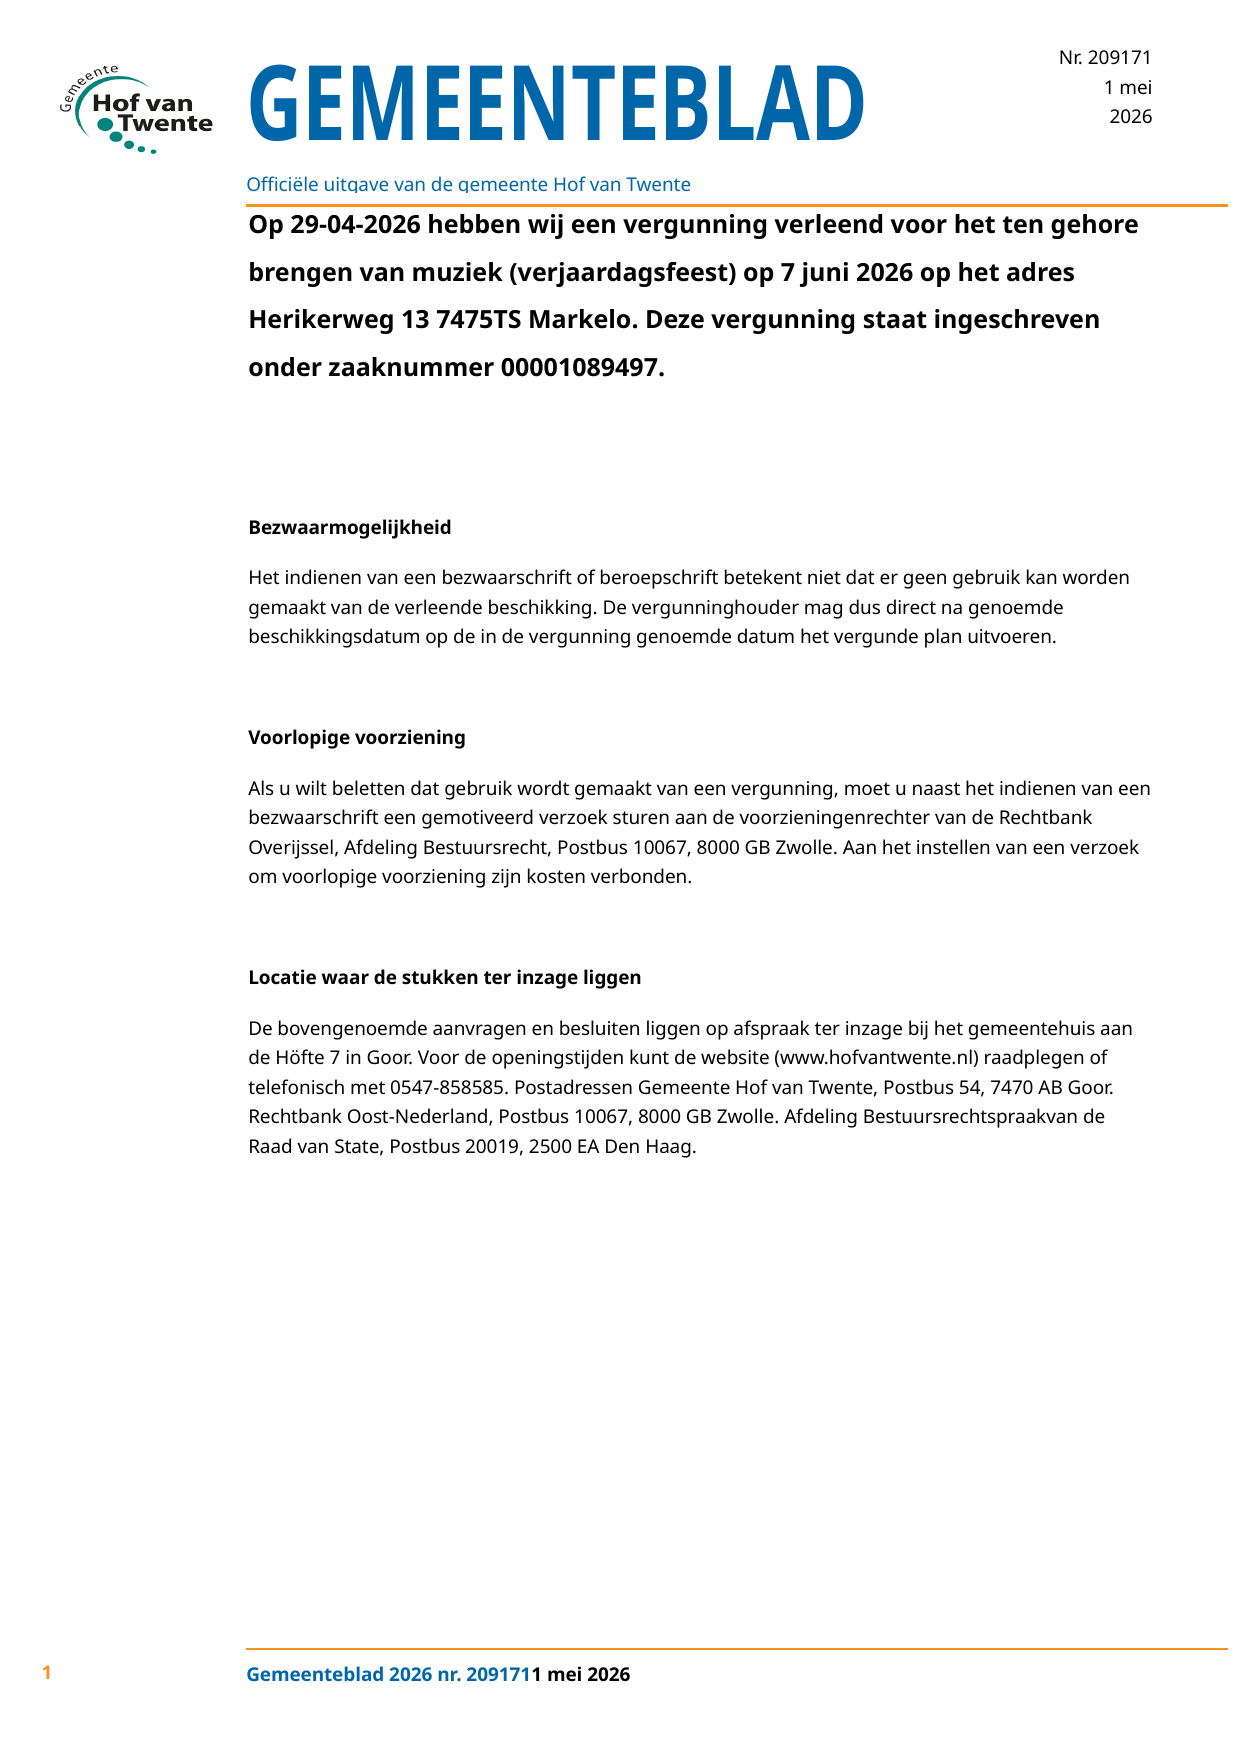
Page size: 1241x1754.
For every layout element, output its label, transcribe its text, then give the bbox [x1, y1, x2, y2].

picture [41, 47, 231, 172]
text Voorlopige voorziening [248, 724, 1152, 750]
text De bovengenoemde aanvragen en besluiten liggen op afspraak ter inzage bij het gemeentehuis aan de Höfte 7 in Goor. Voor de openingstijden kunt de website (www.hofvantwente.nl) raadplegen of telefonisch met 0547-858585. Postadressen Gemeente Hof van Twente, Postbus 54, 7470 AB Goor. Rechtbank Oost-Nederland, Postbus 10067, 8000 GB Zwolle. Afdeling Bestuursrechtspraakvan de Raad van State, Postbus 20019, 2500 EA Den Haag. [248, 1015, 1152, 1159]
text Op 29-04-2026 hebben wij een vergunning verleend voor het ten gehore brengen van muziek (verjaardagsfeest) op 7 juni 2026 op het adres Herikerweg 13 7475TS Markelo. Deze vergunning staat ingeschreven onder zaaknummer 00001089497. [248, 207, 1152, 384]
text Als u wilt beletten dat gebruik wordt gemaakt van een vergunning, moet u naast het indienen van een bezwaarschrift een gemotiveerd verzoek sturen aan de voorzieningenrechter van de Rechtbank Overijssel, Afdeling Bestuursrecht, Postbus 10067, 8000 GB Zwolle. Aan het instellen van een verzoek om voorlopige voorziening zijn kosten verbonden. [248, 775, 1152, 889]
text Het indienen van een bezwaarschrift of beroepschrift betekent niet dat er geen gebruik kan worden gemaakt van de verleende beschikking. De vergunninghouder mag dus direct na genoemde beschikkingsdatum op de in de vergunning genoemde datum het vergunde plan uitvoeren. [248, 564, 1152, 649]
text Bezwaarmogelijkheid [248, 514, 1152, 540]
text Locatie waar de stukken ter inzage liggen [248, 964, 1152, 990]
